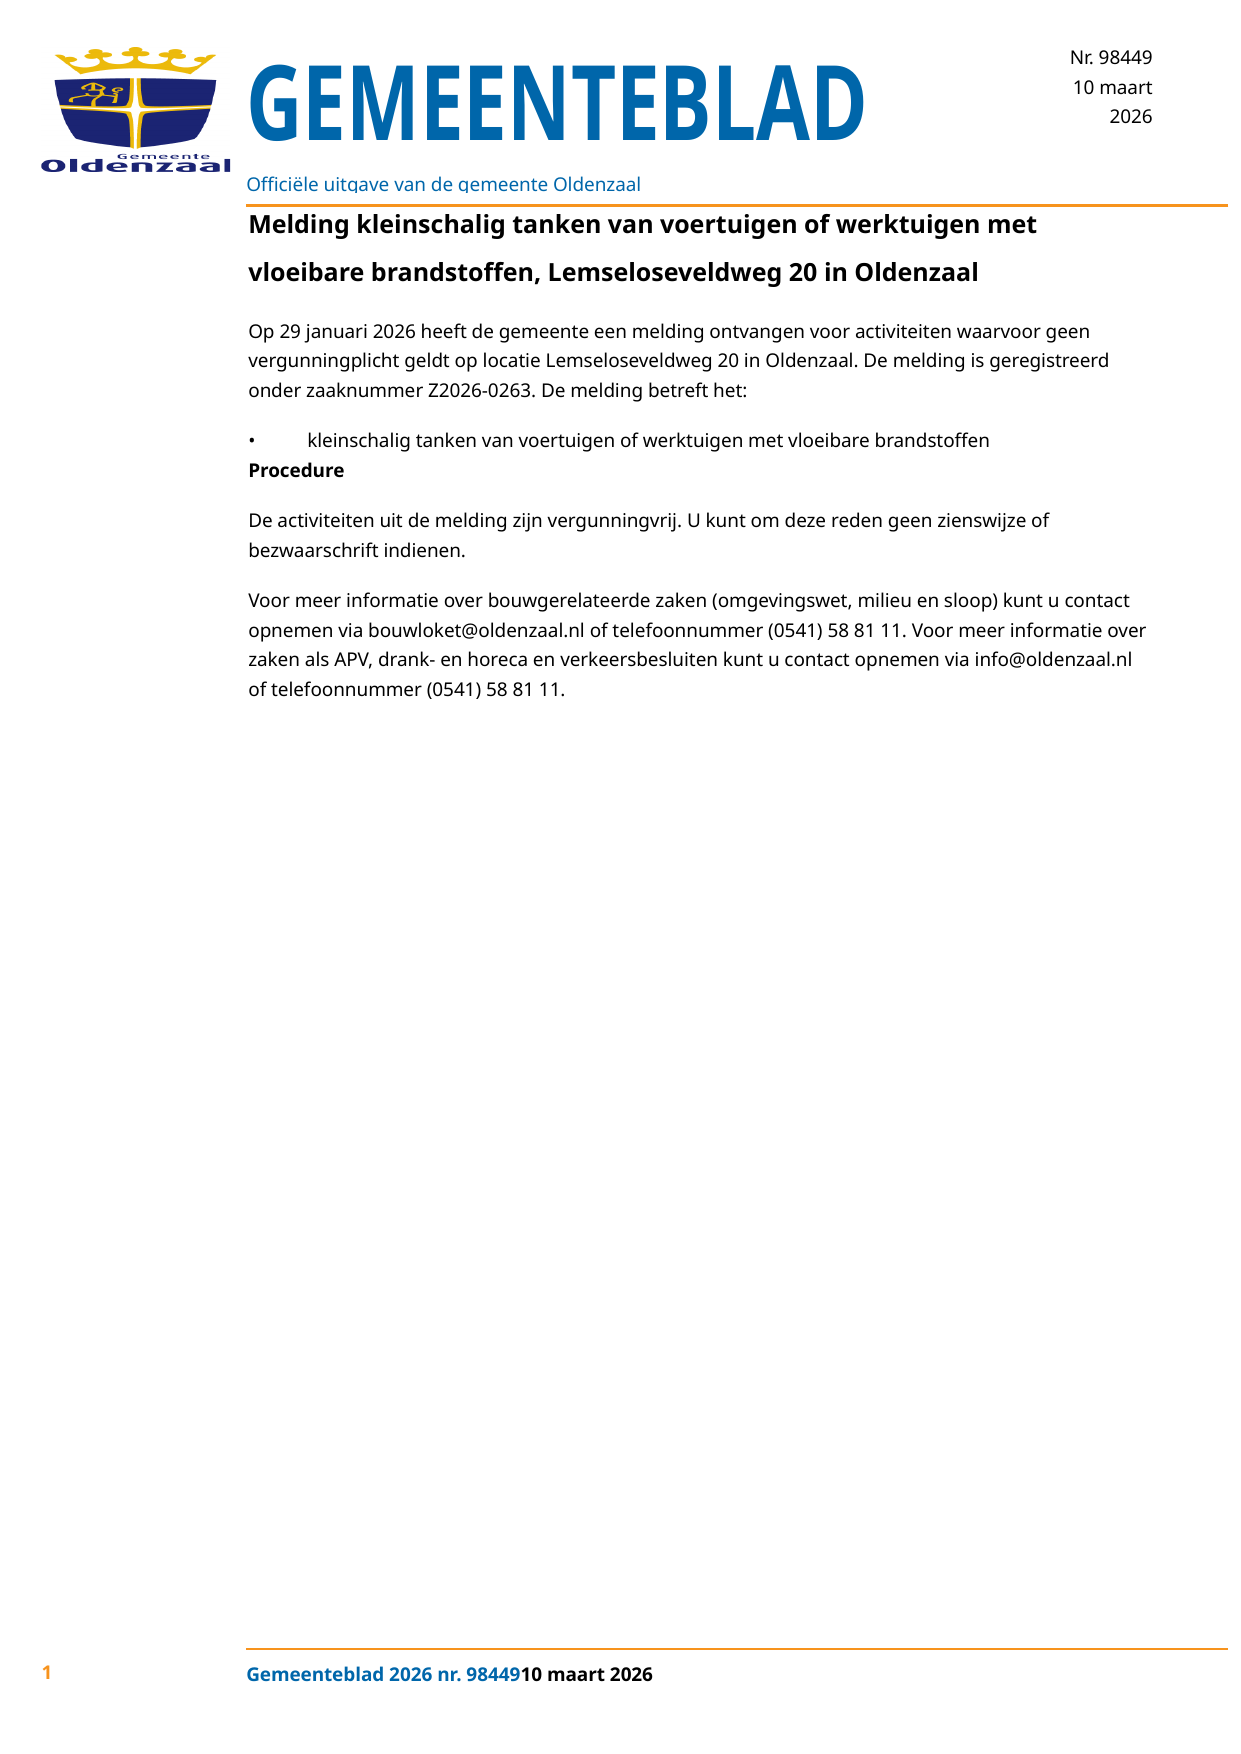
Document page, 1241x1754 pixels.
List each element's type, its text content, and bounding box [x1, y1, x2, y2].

text Voor meer informatie over bouwgerelateerde zaken (omgevingswet, milieu en sloop) kunt u contact opnemen via bouwloket@oldenzaal.nl of telefoonnummer (0541) 58 81 11. Voor meer informatie over zaken als APV, drank- en horeca en verkeersbesluiten kunt u contact opnemen via info@oldenzaal.nl of telefoonnummer (0541) 58 81 11. [248, 587, 1152, 702]
text Procedure [248, 457, 1152, 483]
list kleinschalig tanken van voertuigen of werktuigen met vloeibare brandstoffen [248, 427, 1152, 453]
text De activiteiten uit de melding zijn vergunningvrij. U kunt om deze reden geen zienswijze of bezwaarschrift indienen. [248, 507, 1152, 563]
text Melding kleinschalig tanken van voertuigen of werktuigen met vloeibare brandstoffen, Lemseloseveldweg 20 in Oldenzaal [248, 207, 1152, 288]
picture [41, 47, 231, 172]
text Op 29 januari 2026 heeft de gemeente een melding ontvangen voor activiteiten waarvoor geen vergunningplicht geldt op locatie Lemseloseveldweg 20 in Oldenzaal. De melding is geregistreerd onder zaaknummer Z2026-0263. De melding betreft het: [248, 318, 1152, 403]
